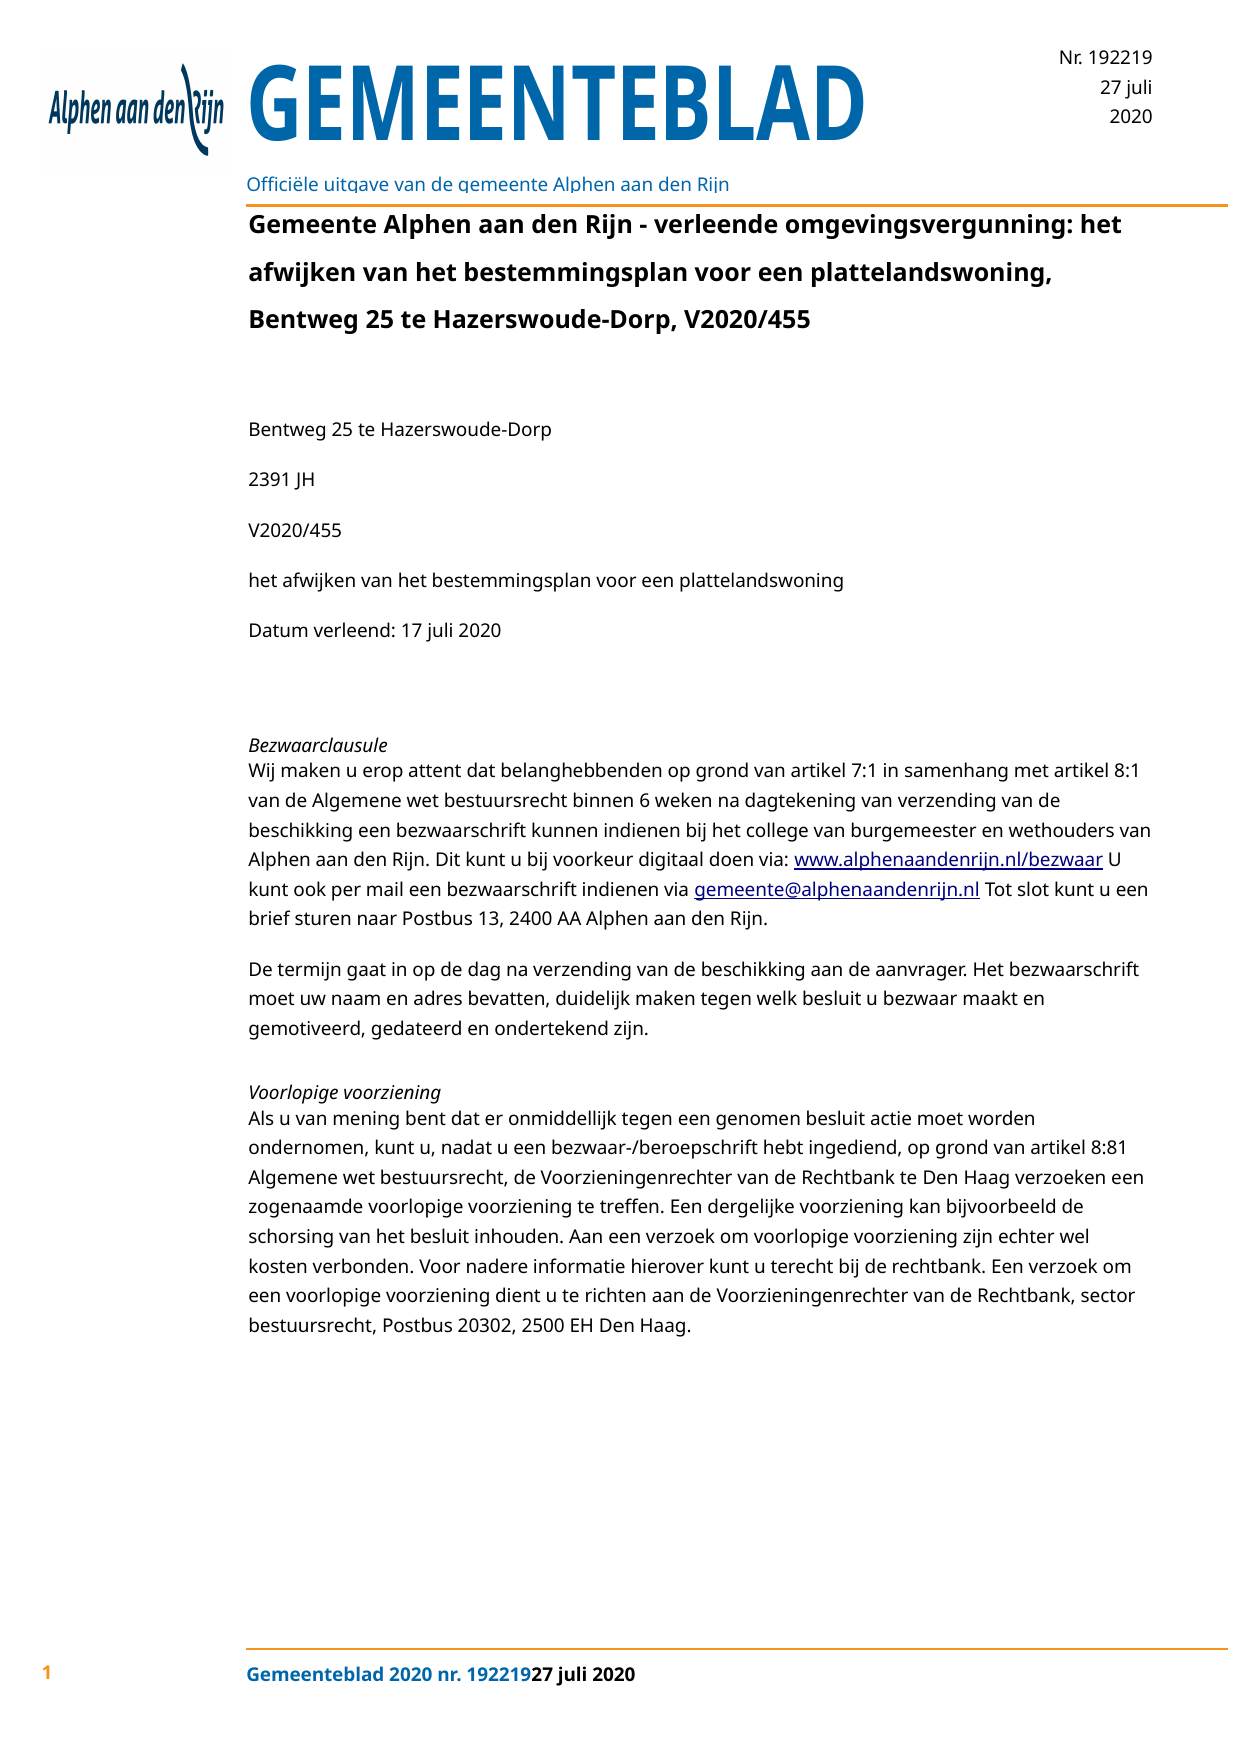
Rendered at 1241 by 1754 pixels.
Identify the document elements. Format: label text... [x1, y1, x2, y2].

text Datum verleend: 17 juli 2020 [248, 618, 1152, 643]
text Voorlopige voorziening [248, 1079, 1152, 1105]
text het afwijken van het bestemmingsplan voor een plattelandswoning [248, 567, 1152, 593]
text Als u van mening bent dat er onmiddellijk tegen een genomen besluit actie moet worden ondernomen, kunt u, nadat u een bezwaar-/beroepschrift hebt ingediend, op grond van artikel 8:81 Algemene wet bestuursrecht, de Voorzieningenrechter van de Rechtbank te Den Haag verzoeken een zogenaamde voorlopige voorziening te treffen. Een dergelijke voorziening kan bijvoorbeeld de schorsing van het besluit inhouden. Aan een verzoek om voorlopige voorziening zijn echter wel kosten verbonden. Voor nadere informatie hierover kunt u terecht bij de rechtbank. Een verzoek om een voorlopige voorziening dient u te richten aan de Voorzieningenrechter van de Rechtbank, sector bestuursrecht, Postbus 20302, 2500 EH Den Haag. [248, 1105, 1152, 1338]
picture [41, 47, 231, 172]
text V2020/455 [248, 517, 1152, 542]
text Bezwaarclausule [248, 732, 1152, 758]
text Wij maken u erop attent dat belanghebbenden op grond van artikel 7:1 in samenhang met artikel 8:1 van de Algemene wet bestuursrecht binnen 6 weken na dagtekening van verzending van de beschikking een bezwaarschrift kunnen indienen bij het college van burgemeester en wethouders van Alphen aan den Rijn. Dit kunt u bij voorkeur digitaal doen via: www.alphenaandenrijn.nl/bezwaar U kunt ook per mail een bezwaarschrift indienen via gemeente@alphenaandenrijn.nl Tot slot kunt u een brief sturen naar Postbus 13, 2400 AA Alphen aan den Rijn. [248, 758, 1152, 931]
text De termijn gaat in op de dag na verzending van de beschikking aan de aanvrager. Het bezwaarschrift moet uw naam en adres bevatten, duidelijk maken tegen welk besluit u bezwaar maakt en gemotiveerd, gedateerd en ondertekend zijn. [248, 956, 1152, 1041]
text Gemeente Alphen aan den Rijn - verleende omgevingsvergunning: het afwijken van het bestemmingsplan voor een plattelandswoning, Bentweg 25 te Hazerswoude-Dorp, V2020/455 [248, 207, 1152, 336]
text 2391 JH [248, 466, 1152, 492]
text Bentweg 25 te Hazerswoude-Dorp [248, 416, 1152, 442]
